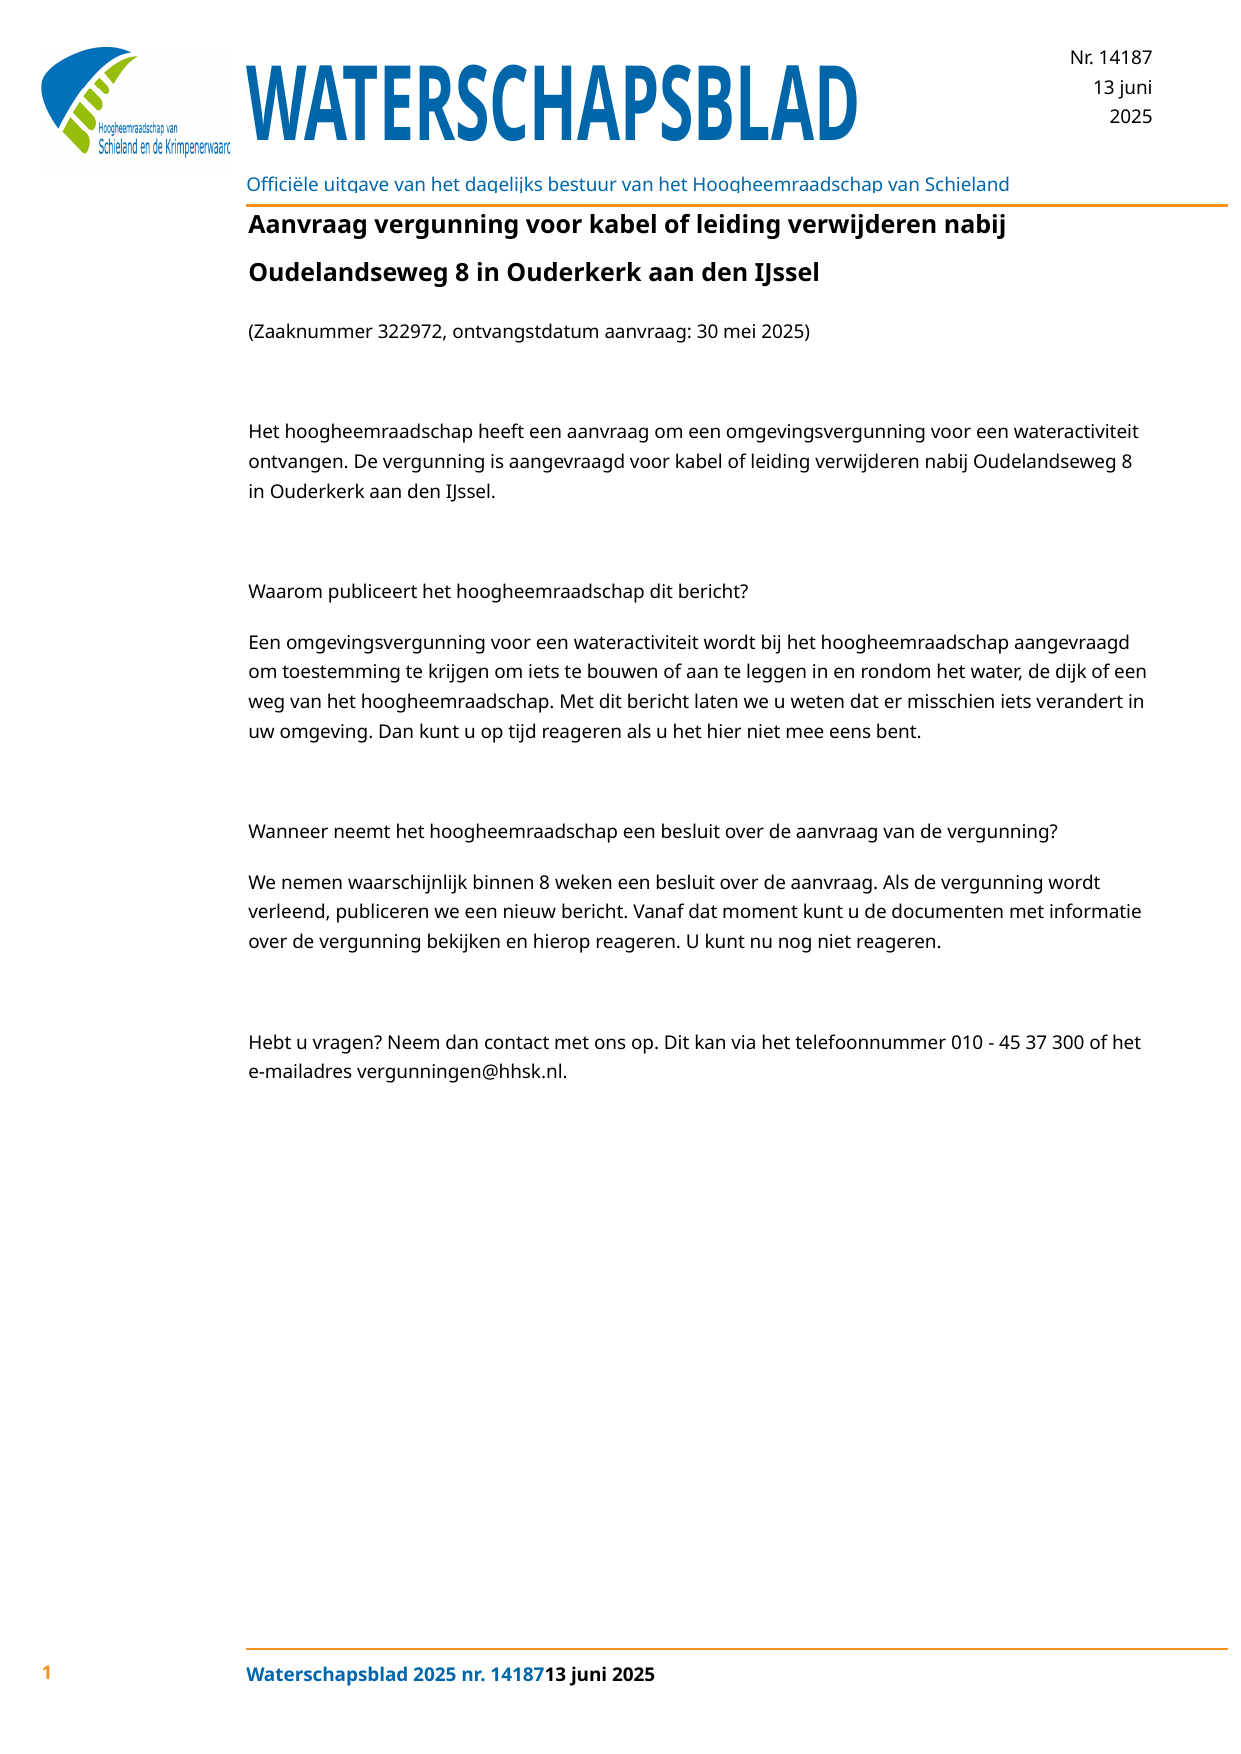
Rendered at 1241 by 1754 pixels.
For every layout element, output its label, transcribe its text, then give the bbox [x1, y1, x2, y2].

text Het hoogheemraadschap heeft een aanvraag om een omgevingsvergunning voor een wateractiviteit ontvangen. De vergunning is aangevraagd voor kabel of leiding verwijderen nabij Oudelandseweg 8 in Ouderkerk aan den IJssel. [248, 419, 1152, 504]
text Wanneer neemt het hoogheemraadschap een besluit over de aanvraag van de vergunning? [248, 819, 1152, 844]
text (Zaaknummer 322972, ontvangstdatum aanvraag: 30 mei 2025) [248, 318, 1152, 344]
text Een omgevingsvergunning voor een wateractiviteit wordt bij het hoogheemraadschap aangevraagd om toestemming te krijgen om iets te bouwen of aan te leggen in en rondom het water, de dijk of een weg van het hoogheemraadschap. Met dit bericht laten we u weten dat er misschien iets verandert in uw omgeving. Dan kunt u op tijd reageren als u het hier niet mee eens bent. [248, 629, 1152, 744]
text We nemen waarschijnlijk binnen 8 weken een besluit over de aanvraag. Als de vergunning wordt verleend, publiceren we een nieuw bericht. Vanaf dat moment kunt u de documenten met informatie over de vergunning bekijken en hierop reageren. U kunt nu nog niet reageren. [248, 869, 1152, 954]
text Waarom publiceert het hoogheemraadschap dit bericht? [248, 579, 1152, 604]
text Aanvraag vergunning voor kabel of leiding verwijderen nabij Oudelandseweg 8 in Ouderkerk aan den IJssel [248, 207, 1152, 288]
picture [41, 47, 231, 172]
text Hebt u vragen? Neem dan contact met ons op. Dit kan via het telefoonnummer 010 - 45 37 300 of het e-mailadres vergunningen@hhsk.nl. [248, 1029, 1152, 1084]
